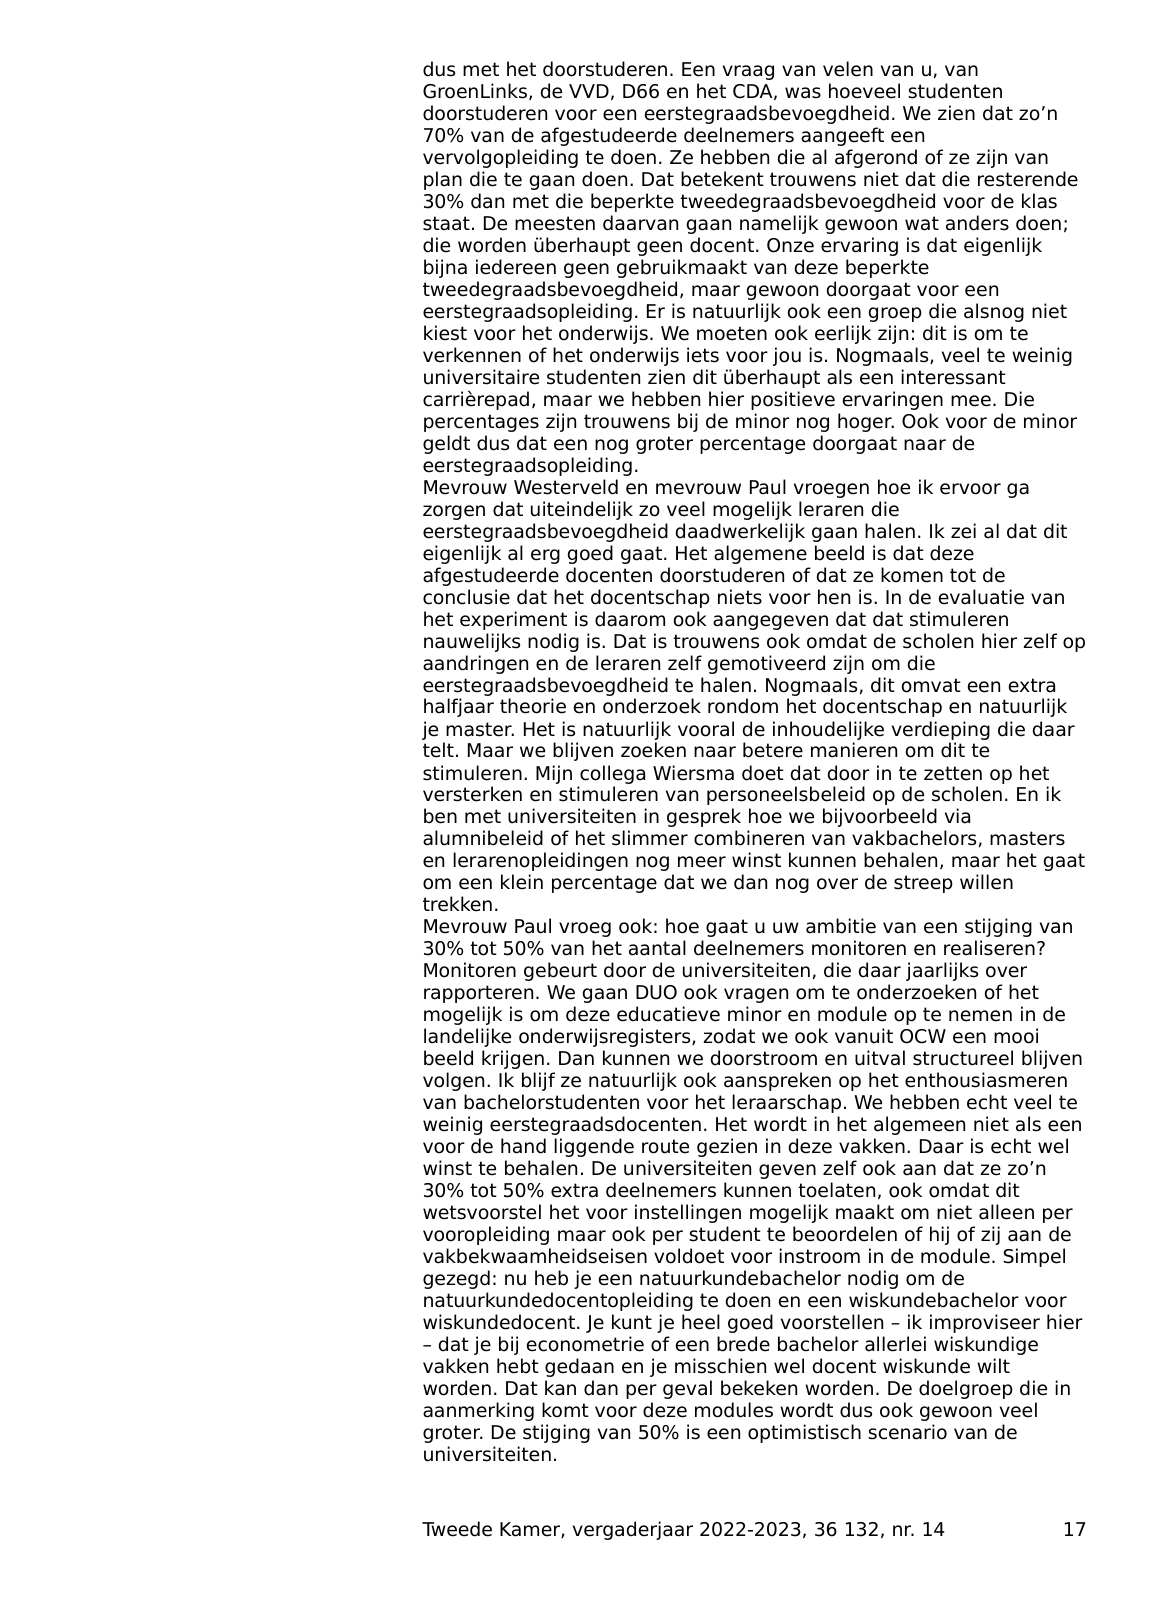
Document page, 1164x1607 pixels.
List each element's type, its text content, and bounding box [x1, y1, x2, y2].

text Mevrouw Paul vroeg ook: hoe gaat u uw ambitie van een stijging van 30% tot 50% van het aantal deelnemers monitoren en realiseren? Monitoren gebeurt door de universiteiten, die daar jaarlijks over rapporteren. We gaan DUO ook vragen om te onderzoeken of het mogelijk is om deze educatieve minor en module op te nemen in de landelijke onderwijsregisters, zodat we ook vanuit OCW een mooi beeld krijgen. Dan kunnen we doorstroom en uitval structureel blijven volgen. Ik blijf ze natuurlijk ook aanspreken op het enthousiasmeren van bachelorstudenten voor het leraarschap. We hebben echt veel te weinig eerstegraadsdocenten. Het wordt in het algemeen niet als een voor de hand liggende route gezien in deze vakken. Daar is echt wel winst te behalen. De universiteiten geven zelf ook aan dat ze zo’n 30% tot 50% extra deelnemers kunnen toelaten, ook omdat dit wetsvoorstel het voor instellingen mogelijk maakt om niet alleen per vooropleiding maar ook per student te beoordelen of hij of zij aan de vakbekwaamheidseisen voldoet voor instroom in de module. Simpel gezegd: nu heb je een natuurkundebachelor nodig om de natuurkundedocentopleiding te doen en een wiskundebachelor voor wiskundedocent. Je kunt je heel goed voorstellen – ik improviseer hier – dat je bij econometrie of een brede bachelor allerlei wiskundige vakken hebt gedaan en je misschien wel docent wiskunde wilt worden. Dat kan dan per geval bekeken worden. De doelgroep die in aanmerking komt voor deze modules wordt dus ook gewoon veel groter. De stijging van 50% is een optimistisch scenario van de universiteiten. [422, 916, 1087, 1466]
text Mevrouw Westerveld en mevrouw Paul vroegen hoe ik ervoor ga zorgen dat uiteindelijk zo veel mogelijk leraren die eerstegraadsbevoegdheid daadwerkelijk gaan halen. Ik zei al dat dit eigenlijk al erg goed gaat. Het algemene beeld is dat deze afgestudeerde docenten doorstuderen of dat ze komen tot de conclusie dat het docentschap niets voor hen is. In de evaluatie van het experiment is daarom ook aangegeven dat dat stimuleren nauwelijks nodig is. Dat is trouwens ook omdat de scholen hier zelf op aandringen en de leraren zelf gemotiveerd zijn om die eerstegraadsbevoegdheid te halen. Nogmaals, dit omvat een extra halfjaar theorie en onderzoek rondom het docentschap en natuurlijk je master. Het is natuurlijk vooral de inhoudelijke verdieping die daar telt. Maar we blijven zoeken naar betere manieren om dit te stimuleren. Mijn collega Wiersma doet dat door in te zetten op het versterken en stimuleren van personeelsbeleid op de scholen. En ik ben met universiteiten in gesprek hoe we bijvoorbeeld via alumnibeleid of het slimmer combineren van vakbachelors, masters en lerarenopleidingen nog meer winst kunnen behalen, maar het gaat om een klein percentage dat we dan nog over de streep willen trekken. [422, 477, 1087, 916]
text dus met het doorstuderen. Een vraag van velen van u, van GroenLinks, de VVD, D66 en het CDA, was hoeveel studenten doorstuderen voor een eerstegraadsbevoegdheid. We zien dat zo’n 70% van de afgestudeerde deelnemers aangeeft een vervolgopleiding te doen. Ze hebben die al afgerond of ze zijn van plan die te gaan doen. Dat betekent trouwens niet dat die resterende 30% dan met die beperkte tweedegraadsbevoegdheid voor de klas staat. De meesten daarvan gaan namelijk gewoon wat anders doen; die worden überhaupt geen docent. Onze ervaring is dat eigenlijk bijna iedereen geen gebruikmaakt van deze beperkte tweedegraadsbevoegdheid, maar gewoon doorgaat voor een eerstegraadsopleiding. Er is natuurlijk ook een groep die alsnog niet kiest voor het onderwijs. We moeten ook eerlijk zijn: dit is om te verkennen of het onderwijs iets voor jou is. Nogmaals, veel te weinig universitaire studenten zien dit überhaupt als een interessant carrièrepad, maar we hebben hier positieve ervaringen mee. Die percentages zijn trouwens bij de minor nog hoger. Ook voor de minor geldt dus dat een nog groter percentage doorgaat naar de eerstegraadsopleiding. [422, 59, 1087, 477]
